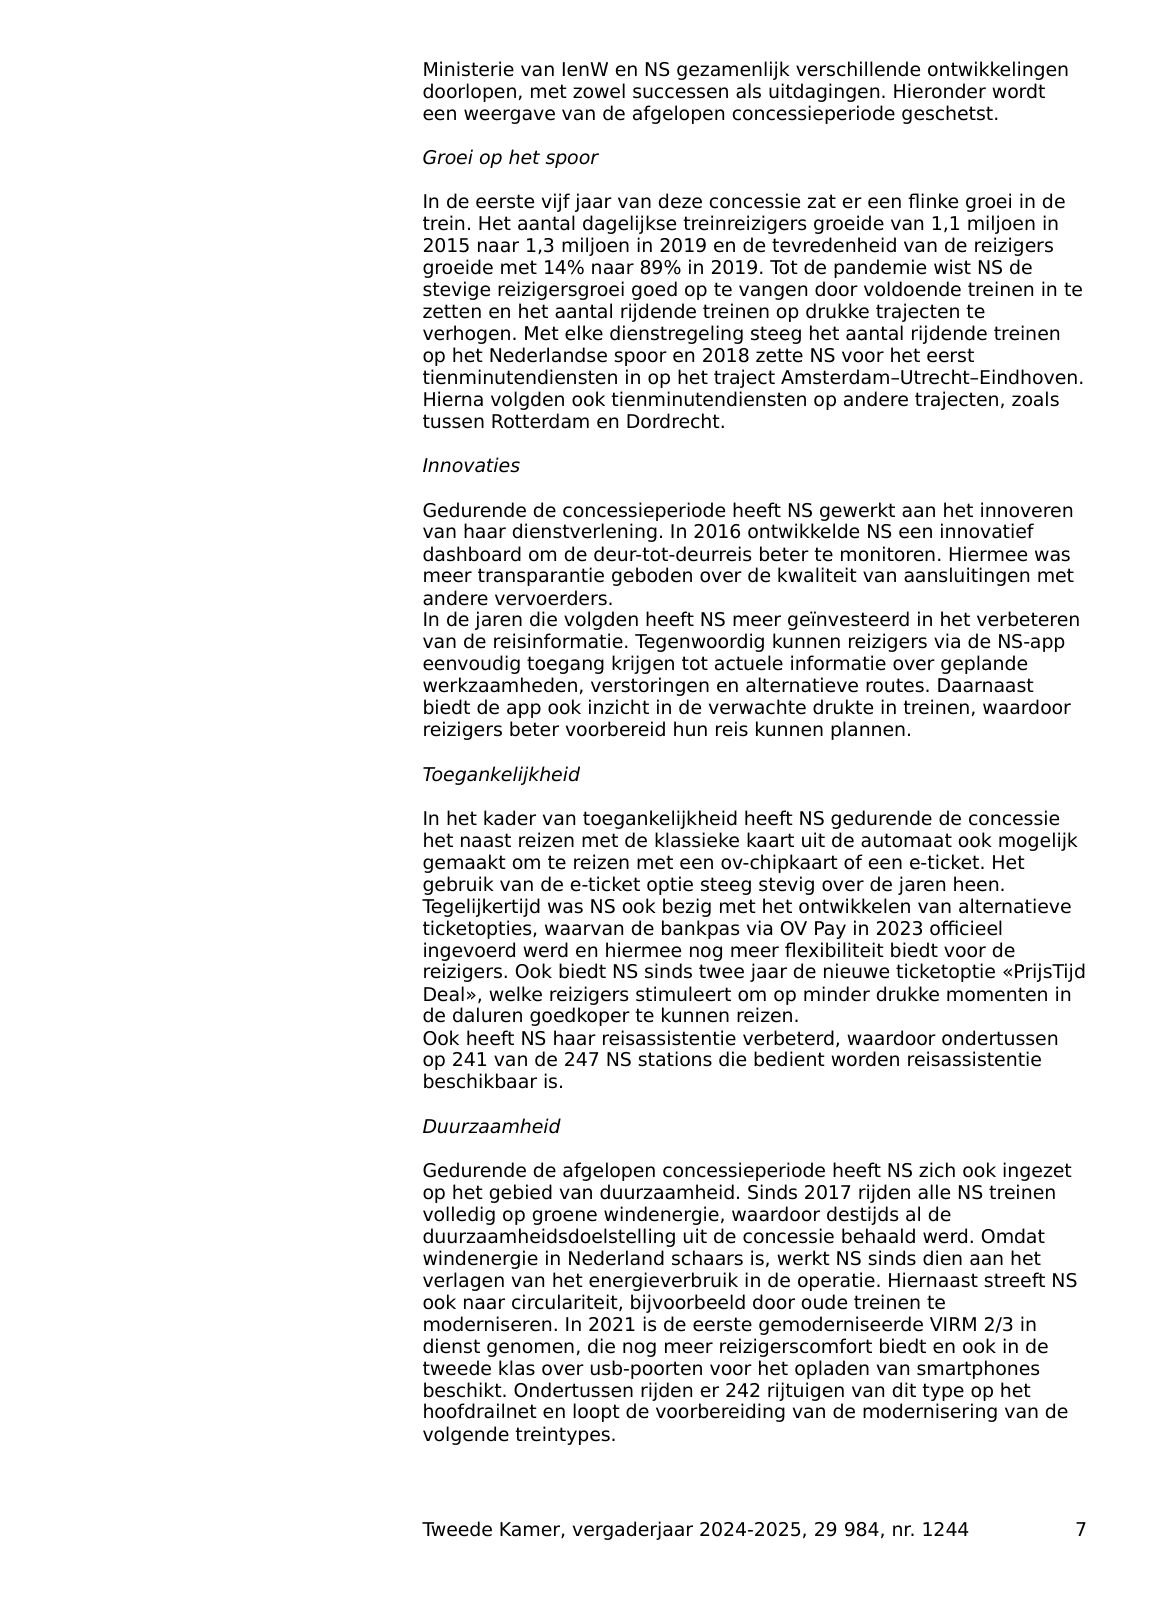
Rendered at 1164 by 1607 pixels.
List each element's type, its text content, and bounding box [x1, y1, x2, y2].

text In de eerste vijf jaar van deze concessie zat er een flinke groei in de trein. Het aantal dagelijkse treinreizigers groeide van 1,1 miljoen in 2015 naar 1,3 miljoen in 2019 en de tevredenheid van de reizigers groeide met 14% naar 89% in 2019. Tot de pandemie wist NS de stevige reizigersgroei goed op te vangen door voldoende treinen in te zetten en het aantal rijdende treinen op drukke trajecten te verhogen. Met elke dienstregeling steeg het aantal rijdende treinen op het Nederlandse spoor en 2018 zette NS voor het eerst tienminutendiensten in op het traject Amsterdam–Utrecht–Eindhoven. Hierna volgden ook tienminutendiensten op andere trajecten, zoals tussen Rotterdam en Dordrecht. [422, 191, 1087, 433]
text Gedurende de afgelopen concessieperiode heeft NS zich ook ingezet op het gebied van duurzaamheid. Sinds 2017 rijden alle NS treinen volledig op groene windenergie, waardoor destijds al de duurzaamheidsdoelstelling uit de concessie behaald werd. Omdat windenergie in Nederland schaars is, werkt NS sinds dien aan het verlagen van het energieverbruik in de operatie. Hiernaast streeft NS ook naar circulariteit, bijvoorbeeld door oude treinen te moderniseren. In 2021 is de eerste gemoderniseerde VIRM 2/3 in dienst genomen, die nog meer reizigerscomfort biedt en ook in de tweede klas over usb-poorten voor het opladen van smartphones beschikt. Ondertussen rijden er 242 rijtuigen van dit type op het hoofdrailnet en loopt de voorbereiding van de modernisering van de volgende treintypes. [422, 1160, 1087, 1445]
subtitle Innovaties [422, 455, 1087, 477]
text In de jaren die volgden heeft NS meer geïnvesteerd in het verbeteren van de reisinformatie. Tegenwoordig kunnen reizigers via de NS-app eenvoudig toegang krijgen tot actuele informatie over geplande werkzaamheden, verstoringen en alternatieve routes. Daarnaast biedt de app ook inzicht in de verwachte drukte in treinen, waardoor reizigers beter voorbereid hun reis kunnen plannen. [422, 609, 1087, 741]
text Ook heeft NS haar reisassistentie verbeterd, waardoor ondertussen op 241 van de 247 NS stations die bedient worden reisassistentie beschikbaar is. [422, 1027, 1087, 1093]
text Ministerie van IenW en NS gezamenlijk verschillende ontwikkelingen doorlopen, met zowel successen als uitdagingen. Hieronder wordt een weergave van de afgelopen concessieperiode geschetst. [422, 59, 1087, 125]
subtitle Groei op het spoor [422, 147, 1087, 169]
text Gedurende de concessieperiode heeft NS gewerkt aan het innoveren van haar dienstverlening. In 2016 ontwikkelde NS een innovatief dashboard om de deur-tot-deurreis beter te monitoren. Hiermee was meer transparantie geboden over de kwaliteit van aansluitingen met andere vervoerders. [422, 499, 1087, 609]
subtitle Duurzaamheid [422, 1116, 1087, 1137]
text In het kader van toegankelijkheid heeft NS gedurende de concessie het naast reizen met de klassieke kaart uit de automaat ook mogelijk gemaakt om te reizen met een ov-chipkaart of een e-ticket. Het gebruik van de e-ticket optie steeg stevig over de jaren heen. Tegelijkertijd was NS ook bezig met het ontwikkelen van alternatieve ticketopties, waarvan de bankpas via OV Pay in 2023 officieel ingevoerd werd en hiermee nog meer flexibiliteit biedt voor de reizigers. Ook biedt NS sinds twee jaar de nieuwe ticketoptie «PrijsTijd Deal», welke reizigers stimuleert om op minder drukke momenten in de daluren goedkoper te kunnen reizen. [422, 808, 1087, 1027]
subtitle Toegankelijkheid [422, 763, 1087, 785]
